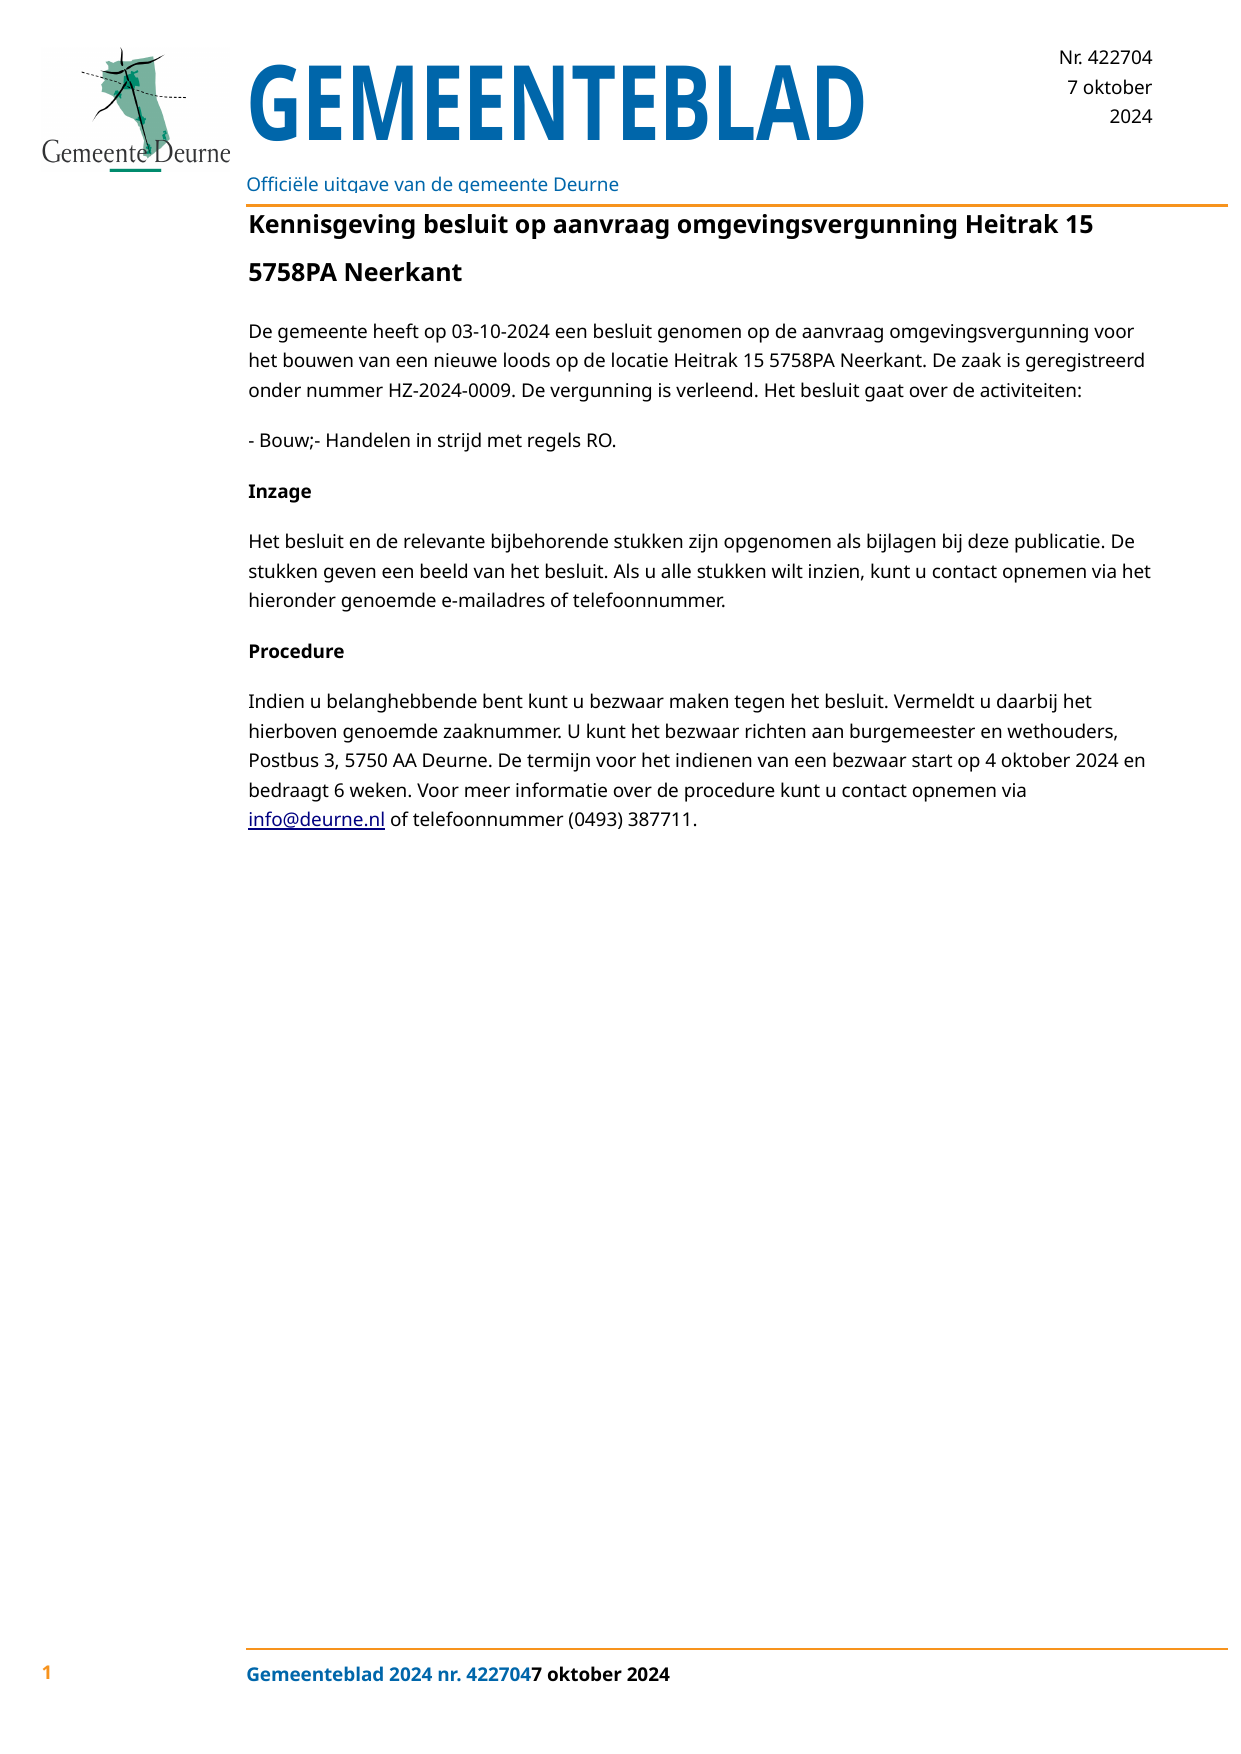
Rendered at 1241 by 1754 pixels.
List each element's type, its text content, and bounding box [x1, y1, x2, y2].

text - Bouw;- Handelen in strijd met regels RO. [248, 427, 1152, 453]
text Procedure [248, 638, 1152, 664]
text Indien u belanghebbende bent kunt u bezwaar maken tegen het besluit. Vermeldt u daarbij het hierboven genoemde zaaknummer. U kunt het bezwaar richten aan burgemeester en wethouders, Postbus 3, 5750 AA Deurne. De termijn voor het indienen van een bezwaar start op 4 oktober 2024 en bedraagt 6 weken. Voor meer informatie over de procedure kunt u contact opnemen via info@deurne.nl of telefoonnummer (0493) 387711. [248, 688, 1152, 832]
text De gemeente heeft op 03-10-2024 een besluit genomen op de aanvraag omgevingsvergunning voor het bouwen van een nieuwe loods op de locatie Heitrak 15 5758PA Neerkant. De zaak is geregistreerd onder nummer HZ-2024-0009. De vergunning is verleend. Het besluit gaat over de activiteiten: [248, 318, 1152, 403]
text Het besluit en de relevante bijbehorende stukken zijn opgenomen als bijlagen bij deze publicatie. De stukken geven een beeld van het besluit. Als u alle stukken wilt inzien, kunt u contact opnemen via het hieronder genoemde e-mailadres of telefoonnummer. [248, 528, 1152, 613]
text Inzage [248, 478, 1152, 504]
text Kennisgeving besluit op aanvraag omgevingsvergunning Heitrak 15 5758PA Neerkant [248, 207, 1152, 288]
picture [41, 47, 231, 172]
